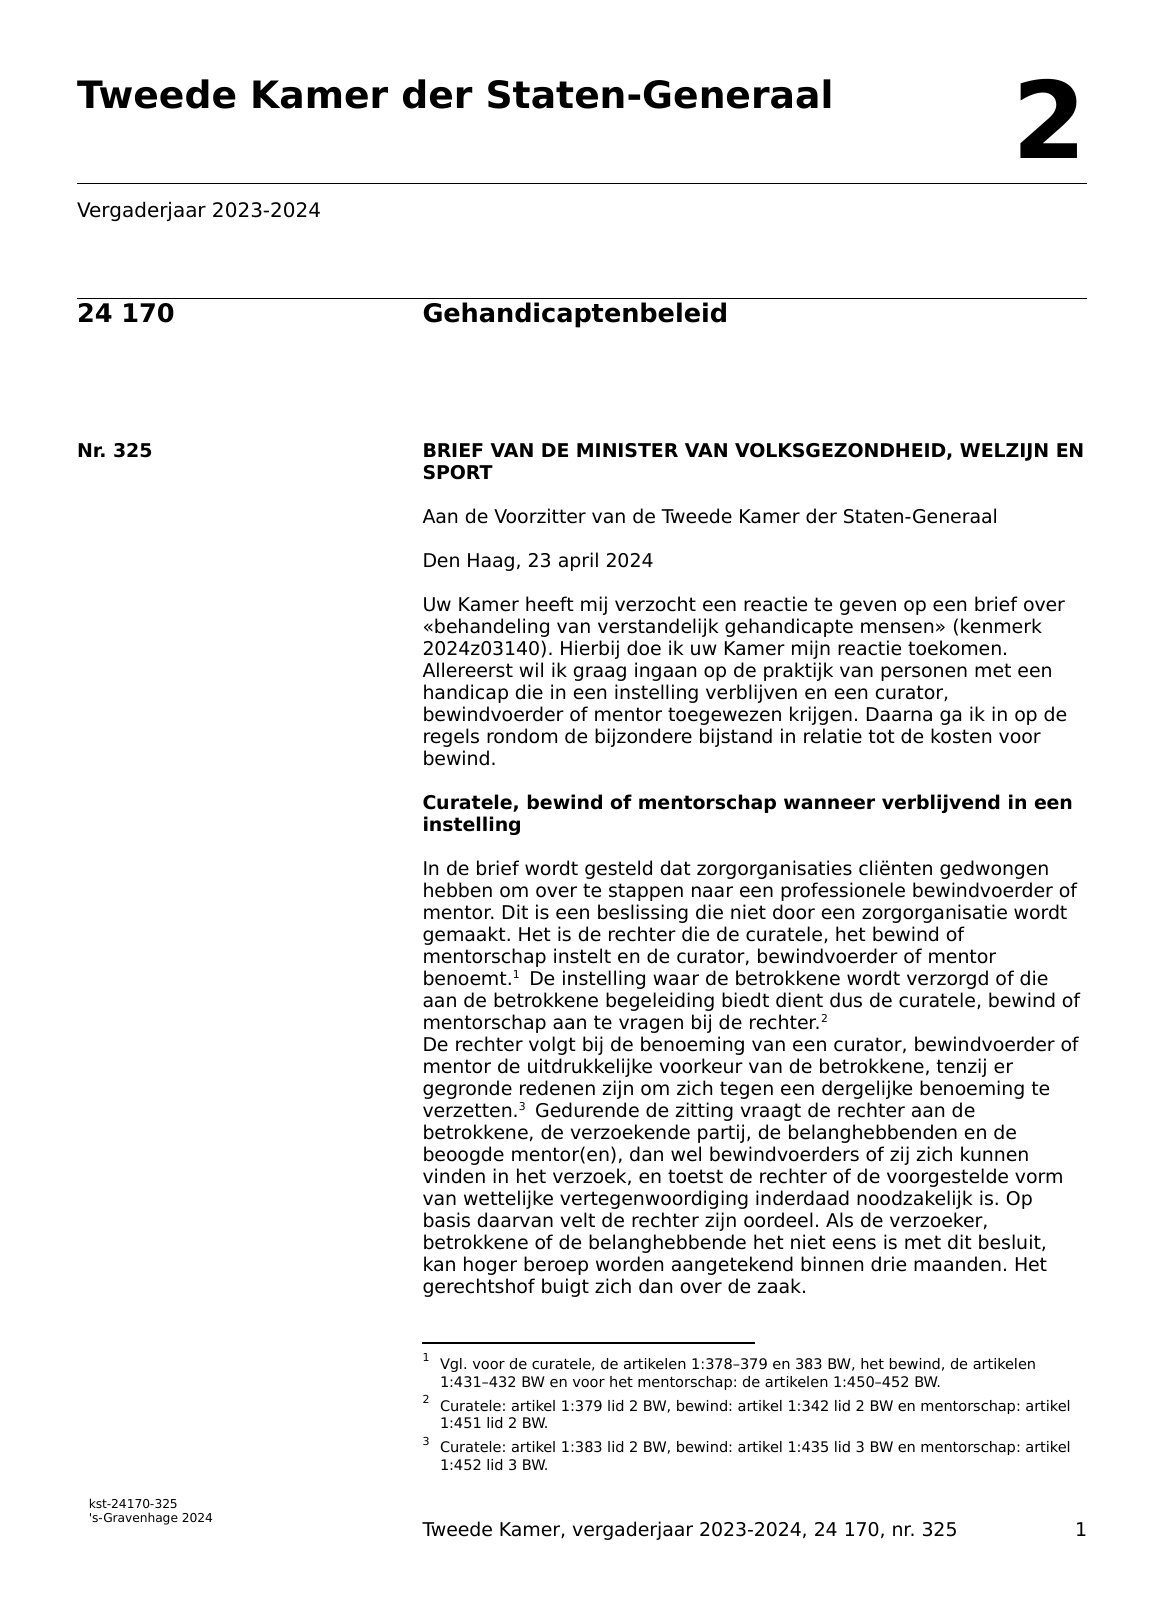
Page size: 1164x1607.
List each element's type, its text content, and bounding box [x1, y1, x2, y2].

text kst-24170-325 [88, 1497, 323, 1511]
subtitle 24 170 Gehandicaptenbeleid [77, 299, 1087, 329]
subtitle Curatele, bewind of mentorschap wanneer verblijvend in een instelling [422, 792, 1087, 836]
text Curatele: artikel 1:383 lid 2 BW, bewind: artikel 1:435 lid 3 BW en mentorschap: artikel 1:452 lid 3 BW. [422, 1435, 1087, 1474]
text Vgl. voor de curatele, de artikelen 1:378–379 en 383 BW, het bewind, de artikelen 1:431–432 BW en voor het mentorschap: de artikelen 1:450–452 BW. [422, 1352, 1087, 1391]
table_cell Vergaderjaar 2023-2024 [77, 184, 1087, 298]
text Curatele: artikel 1:379 lid 2 BW, bewind: artikel 1:342 lid 2 BW en mentorschap: artikel 1:451 lid 2 BW. [422, 1393, 1087, 1432]
table_header 2 [886, 59, 1087, 183]
text In de brief wordt gesteld dat zorgorganisaties cliënten gedwongen hebben om over te stappen naar een professionele bewindvoerder of mentor. Dit is een beslissing die niet door een zorgorganisatie wordt gemaakt. Het is de rechter die de curatele, het bewind of mentorschap instelt en de curator, bewindvoerder of mentor benoemt. De instelling waar de betrokkene wordt verzorgd of die aan de betrokkene begeleiding biedt dient dus de curatele, bewind of mentorschap aan te vragen bij de rechter. [422, 858, 1087, 1034]
text Den Haag, 23 april 2024 [422, 550, 1087, 572]
text De rechter volgt bij de benoeming van een curator, bewindvoerder of mentor de uitdrukkelijke voorkeur van de betrokkene, tenzij er gegronde redenen zijn om zich tegen een dergelijke benoeming te verzetten. Gedurende de zitting vraagt de rechter aan de betrokkene, de verzoekende partij, de belanghebbenden en de beoogde mentor(en), dan wel bewindvoerders of zij zich kunnen vinden in het verzoek, en toetst de rechter of de voorgestelde vorm van wettelijke vertegenwoordiging inderdaad noodzakelijk is. Op basis daarvan velt de rechter zijn oordeel. Als de verzoeker, betrokkene of de belanghebbende het niet eens is met dit besluit, kan hoger beroep worden aangetekend binnen drie maanden. Het gerechtshof buigt zich dan over de zaak. [422, 1034, 1087, 1298]
text Uw Kamer heeft mij verzocht een reactie te geven op een brief over «behandeling van verstandelijk gehandicapte mensen» (kenmerk 2024z03140). Hierbij doe ik uw Kamer mijn reactie toekomen. Allereerst wil ik graag ingaan op de praktijk van personen met een handicap die in een instelling verblijven en een curator, bewindvoerder of mentor toegewezen krijgen. Daarna ga ik in op de regels rondom de bijzondere bijstand in relatie tot de kosten voor bewind. [422, 594, 1087, 770]
subtitle Nr. 325 BRIEF VAN DE MINISTER VAN VOLKSGEZONDHEID, WELZIJN EN SPORT [77, 440, 1087, 484]
table_header Tweede Kamer der Staten-Generaal [77, 59, 886, 183]
text Aan de Voorzitter van de Tweede Kamer der Staten-Generaal [422, 506, 1087, 528]
text 's-Gravenhage 2024 [88, 1511, 323, 1525]
